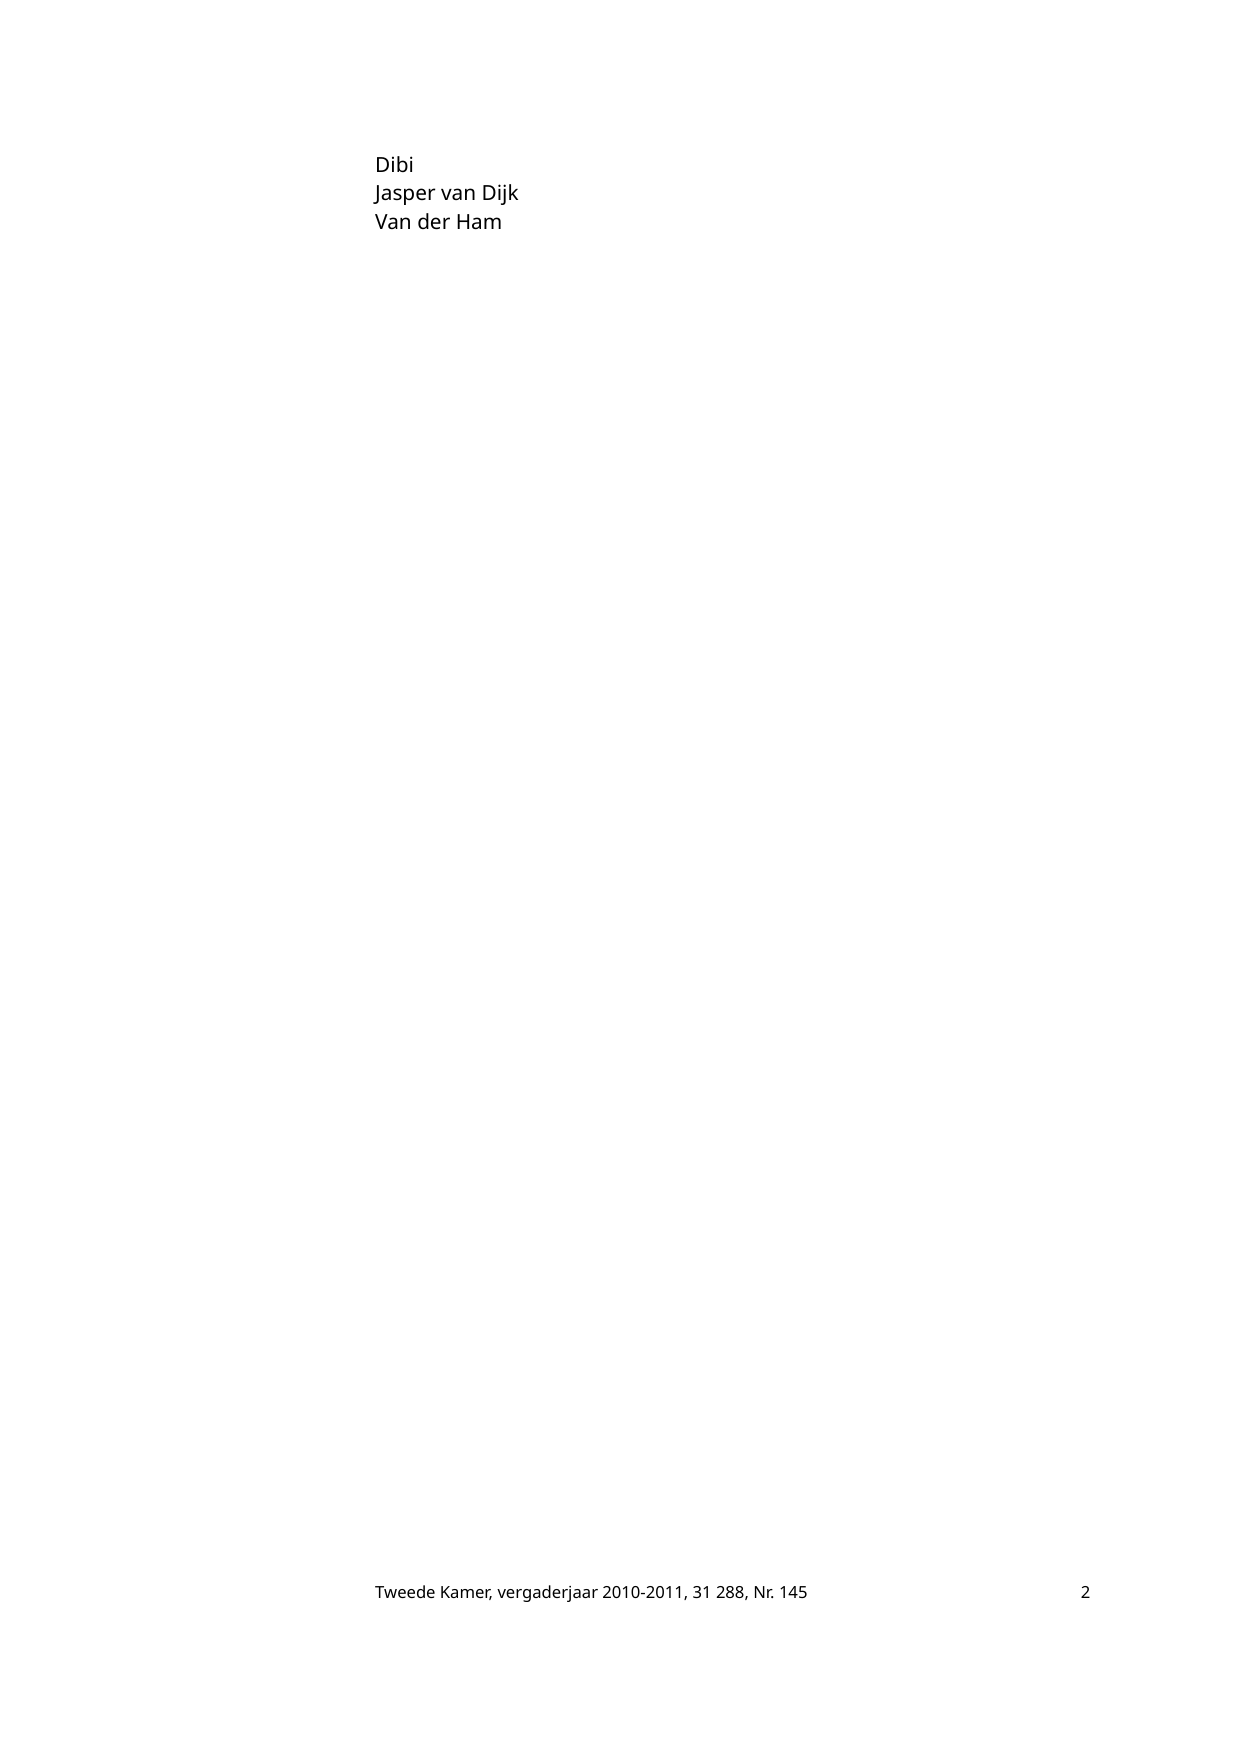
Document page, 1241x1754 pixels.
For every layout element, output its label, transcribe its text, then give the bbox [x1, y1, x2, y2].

text Jasper van Dijk [375, 178, 1090, 207]
text Dibi [375, 150, 1090, 178]
text Van der Ham [375, 207, 1090, 235]
